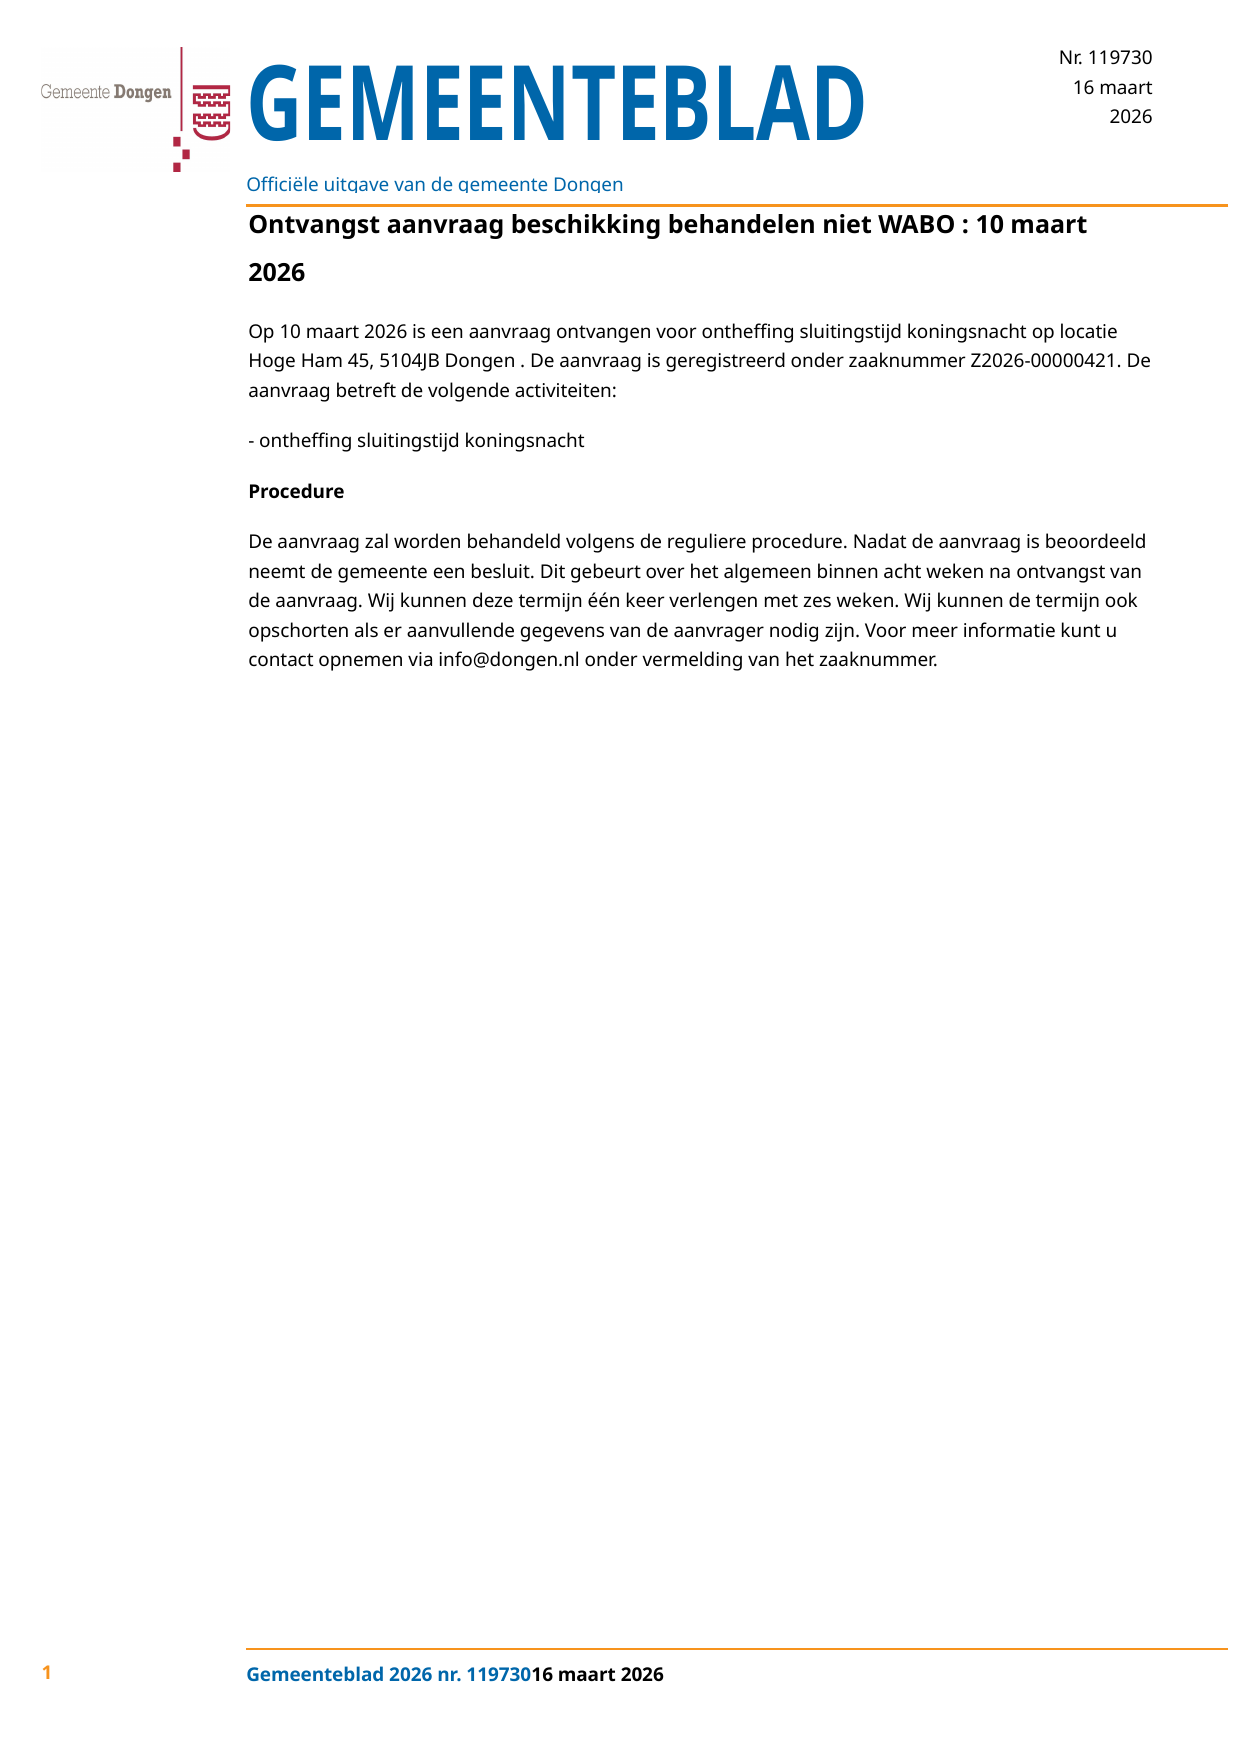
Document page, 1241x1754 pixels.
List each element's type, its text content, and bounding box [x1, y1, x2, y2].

picture [41, 47, 231, 172]
text De aanvraag zal worden behandeld volgens de reguliere procedure. Nadat de aanvraag is beoordeeld neemt de gemeente een besluit. Dit gebeurt over het algemeen binnen acht weken na ontvangst van de aanvraag. Wij kunnen deze termijn één keer verlengen met zes weken. Wij kunnen de termijn ook opschorten als er aanvullende gegevens van de aanvrager nodig zijn. Voor meer informatie kunt u contact opnemen via info@dongen.nl onder vermelding van het zaaknummer. [248, 528, 1152, 672]
text Procedure [248, 478, 1152, 504]
text Ontvangst aanvraag beschikking behandelen niet WABO : 10 maart 2026 [248, 207, 1152, 288]
text - ontheffing sluitingstijd koningsnacht [248, 427, 1152, 453]
text Op 10 maart 2026 is een aanvraag ontvangen voor ontheffing sluitingstijd koningsnacht op locatie Hoge Ham 45, 5104JB Dongen . De aanvraag is geregistreerd onder zaaknummer Z2026-00000421. De aanvraag betreft de volgende activiteiten: [248, 318, 1152, 403]
